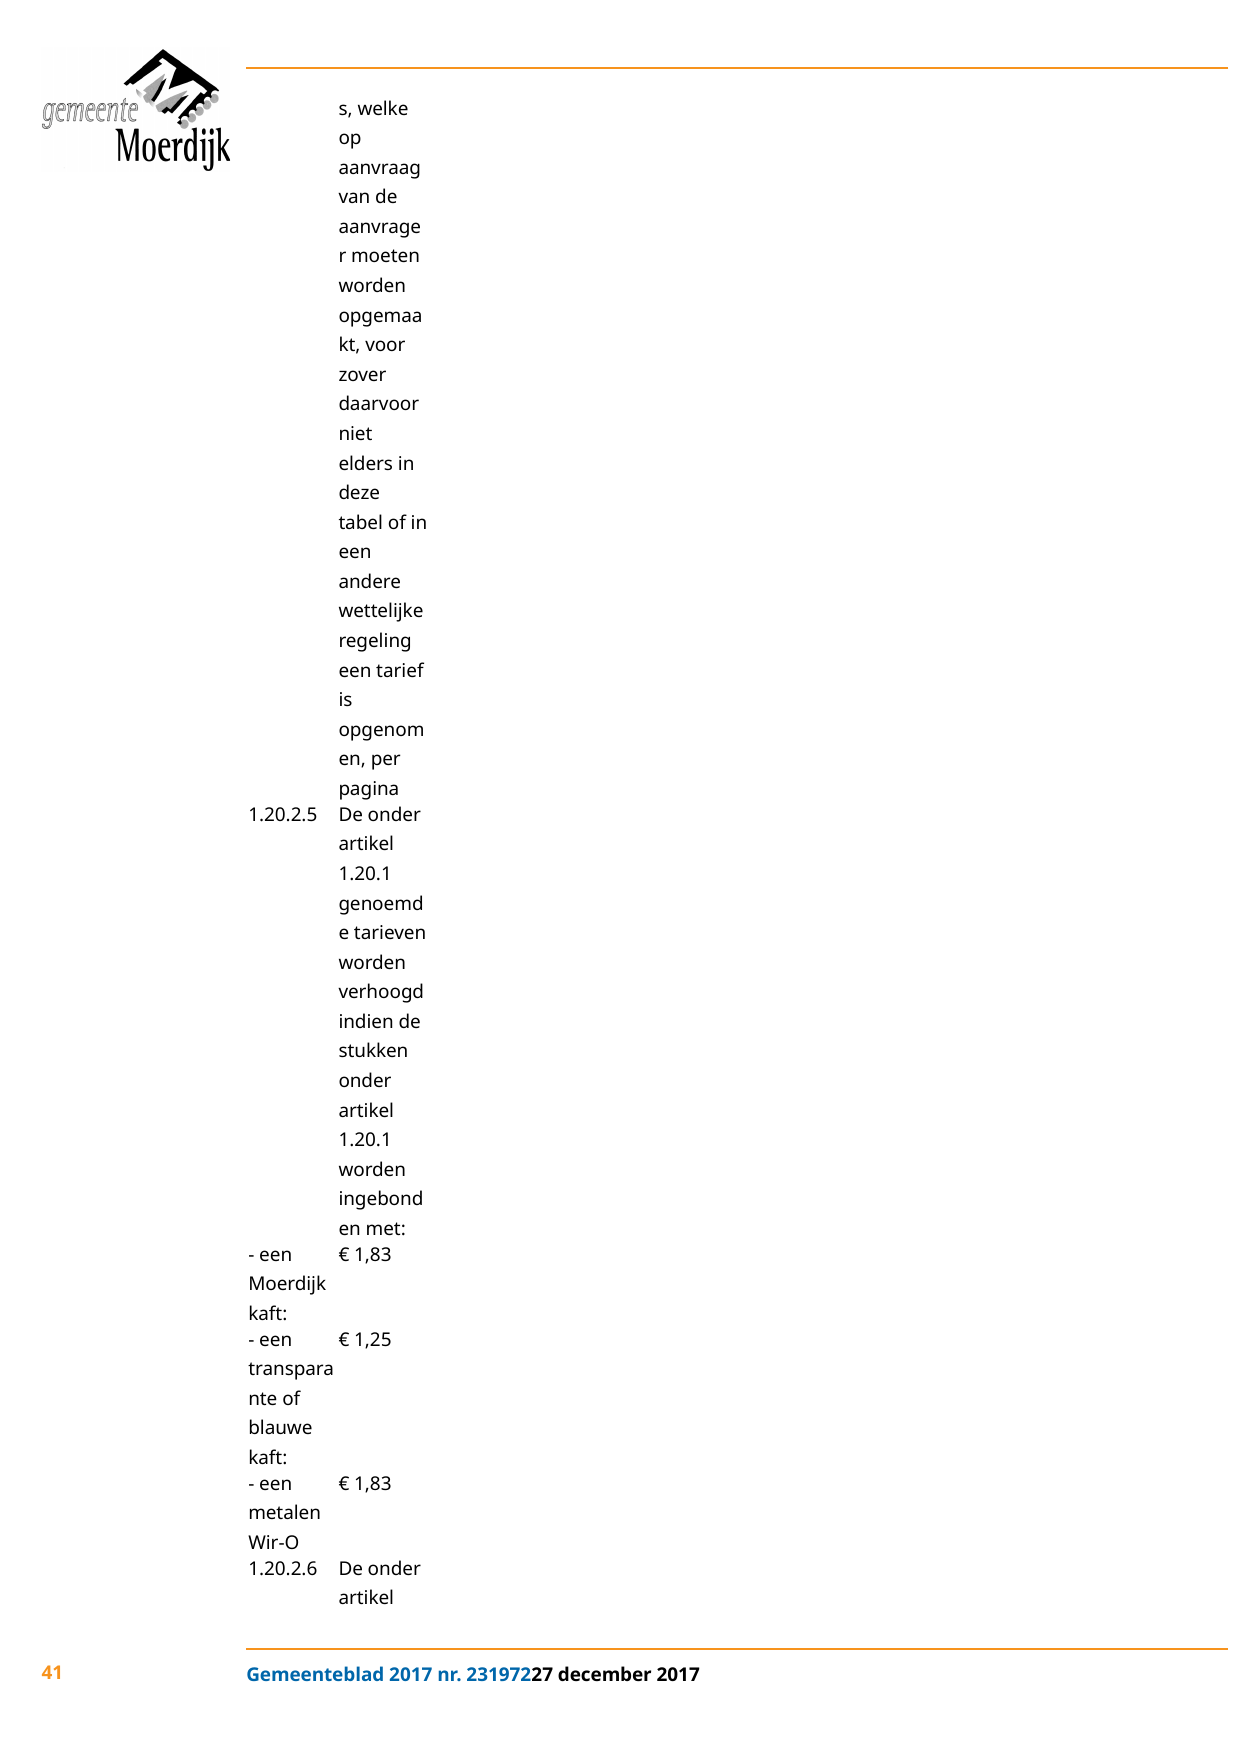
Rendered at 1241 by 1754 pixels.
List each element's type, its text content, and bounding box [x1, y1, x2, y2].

table_cell € 1,83 [338, 1470, 429, 1555]
table_cell [429, 801, 519, 1241]
table_cell - een Moerdijk kaft: [248, 1241, 338, 1326]
table_cell De onder artikel 1.20.1 genoemde tarieven worden verhoogd indien de stukken onder artikel 1.20.1 worden ingebonden met: [338, 801, 429, 1241]
table_cell [248, 95, 338, 801]
table_cell 1.20.2.6 [248, 1555, 338, 1610]
table_cell De onder artikel [338, 1555, 429, 1610]
table_cell € 1,25 [338, 1326, 429, 1470]
picture [41, 47, 231, 172]
table_cell [429, 1555, 519, 1610]
table_cell 1.20.2.5 [248, 801, 338, 1241]
table_cell - een transparante of blauwe kaft: [248, 1326, 338, 1470]
table_cell [429, 95, 519, 801]
table_cell - een metalen Wir-O [248, 1470, 338, 1555]
table_cell s, welke op aanvraag van de aanvrager moeten worden opgemaakt, voor zover daarvoor niet elders in deze tabel of in een andere wettelijke regeling een tarief is opgenomen, per pagina [338, 95, 429, 801]
table_cell € 1,83 [338, 1241, 429, 1326]
